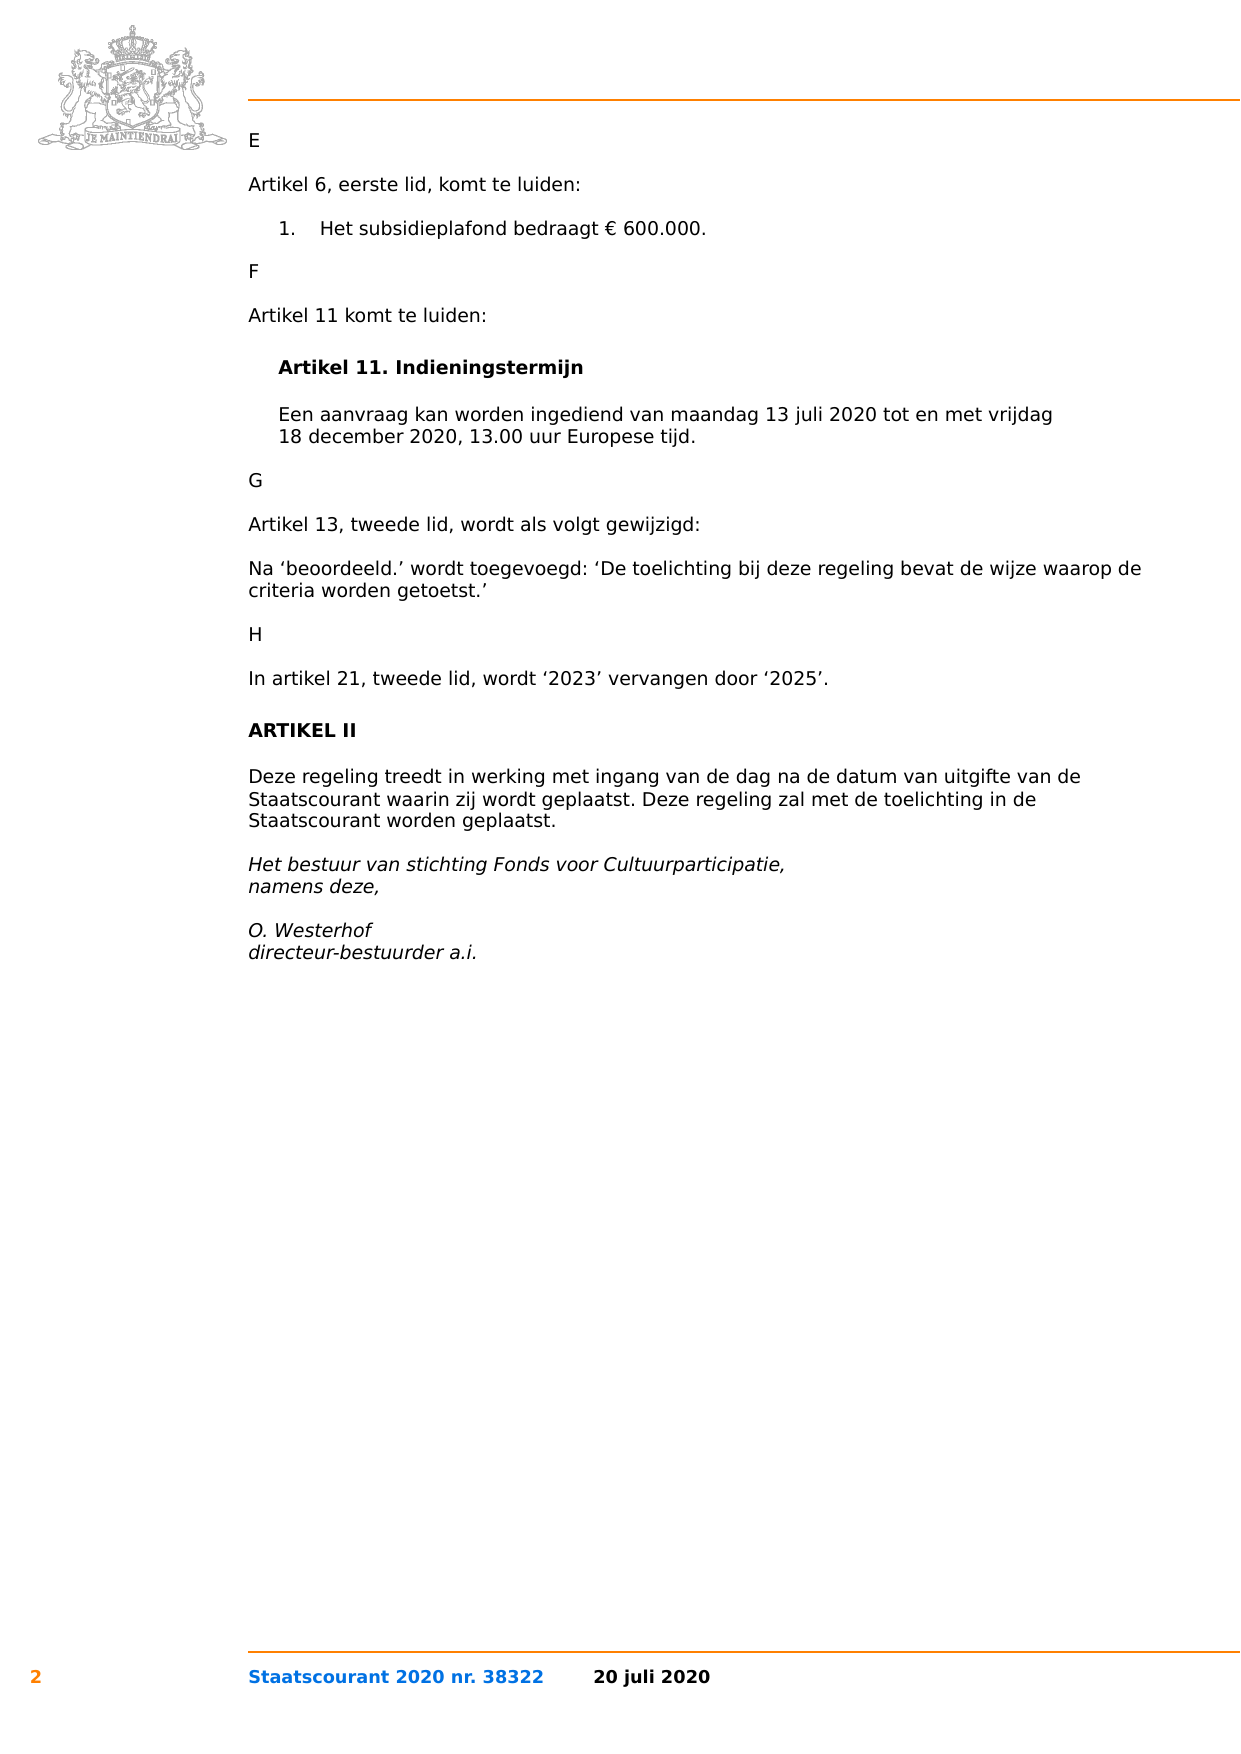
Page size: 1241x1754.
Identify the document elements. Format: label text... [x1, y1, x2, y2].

text F [248, 261, 1163, 283]
text E [248, 130, 1163, 152]
text Artikel 11 komt te luiden: [248, 305, 1163, 327]
text H [248, 624, 1163, 646]
text Deze regeling treedt in werking met ingang van de dag na de datum van uitgifte van de Staatscourant waarin zij wordt geplaatst. Deze regeling zal met de toelichting in de Staatscourant worden geplaatst. [248, 766, 1163, 832]
text 1. Het subsidieplafond bedraagt € 600.000. [278, 218, 1163, 239]
subtitle Artikel 11. Indieningstermijn [278, 357, 1163, 379]
picture [38, 25, 227, 150]
text Artikel 13, tweede lid, wordt als volgt gewijzigd: [248, 514, 1163, 536]
text Na ‘beoordeeld.’ wordt toegevoegd: ‘De toelichting bij deze regeling bevat de wijze waarop de criteria worden getoetst.’ [248, 558, 1163, 602]
text In artikel 21, tweede lid, wordt ‘2023’ vervangen door ‘2025’. [248, 667, 1163, 689]
text Artikel 6, eerste lid, komt te luiden: [248, 174, 1163, 196]
subtitle ARTIKEL II [248, 719, 1163, 741]
text G [248, 470, 1163, 492]
text Het bestuur van stichting Fonds voor Cultuurparticipatie, namens deze, O. Westerhof directeur-bestuurder a.i. [248, 854, 1163, 964]
text Een aanvraag kan worden ingediend van maandag 13 juli 2020 tot en met vrijdag 18 december 2020, 13.00 uur Europese tijd. [278, 404, 1163, 448]
